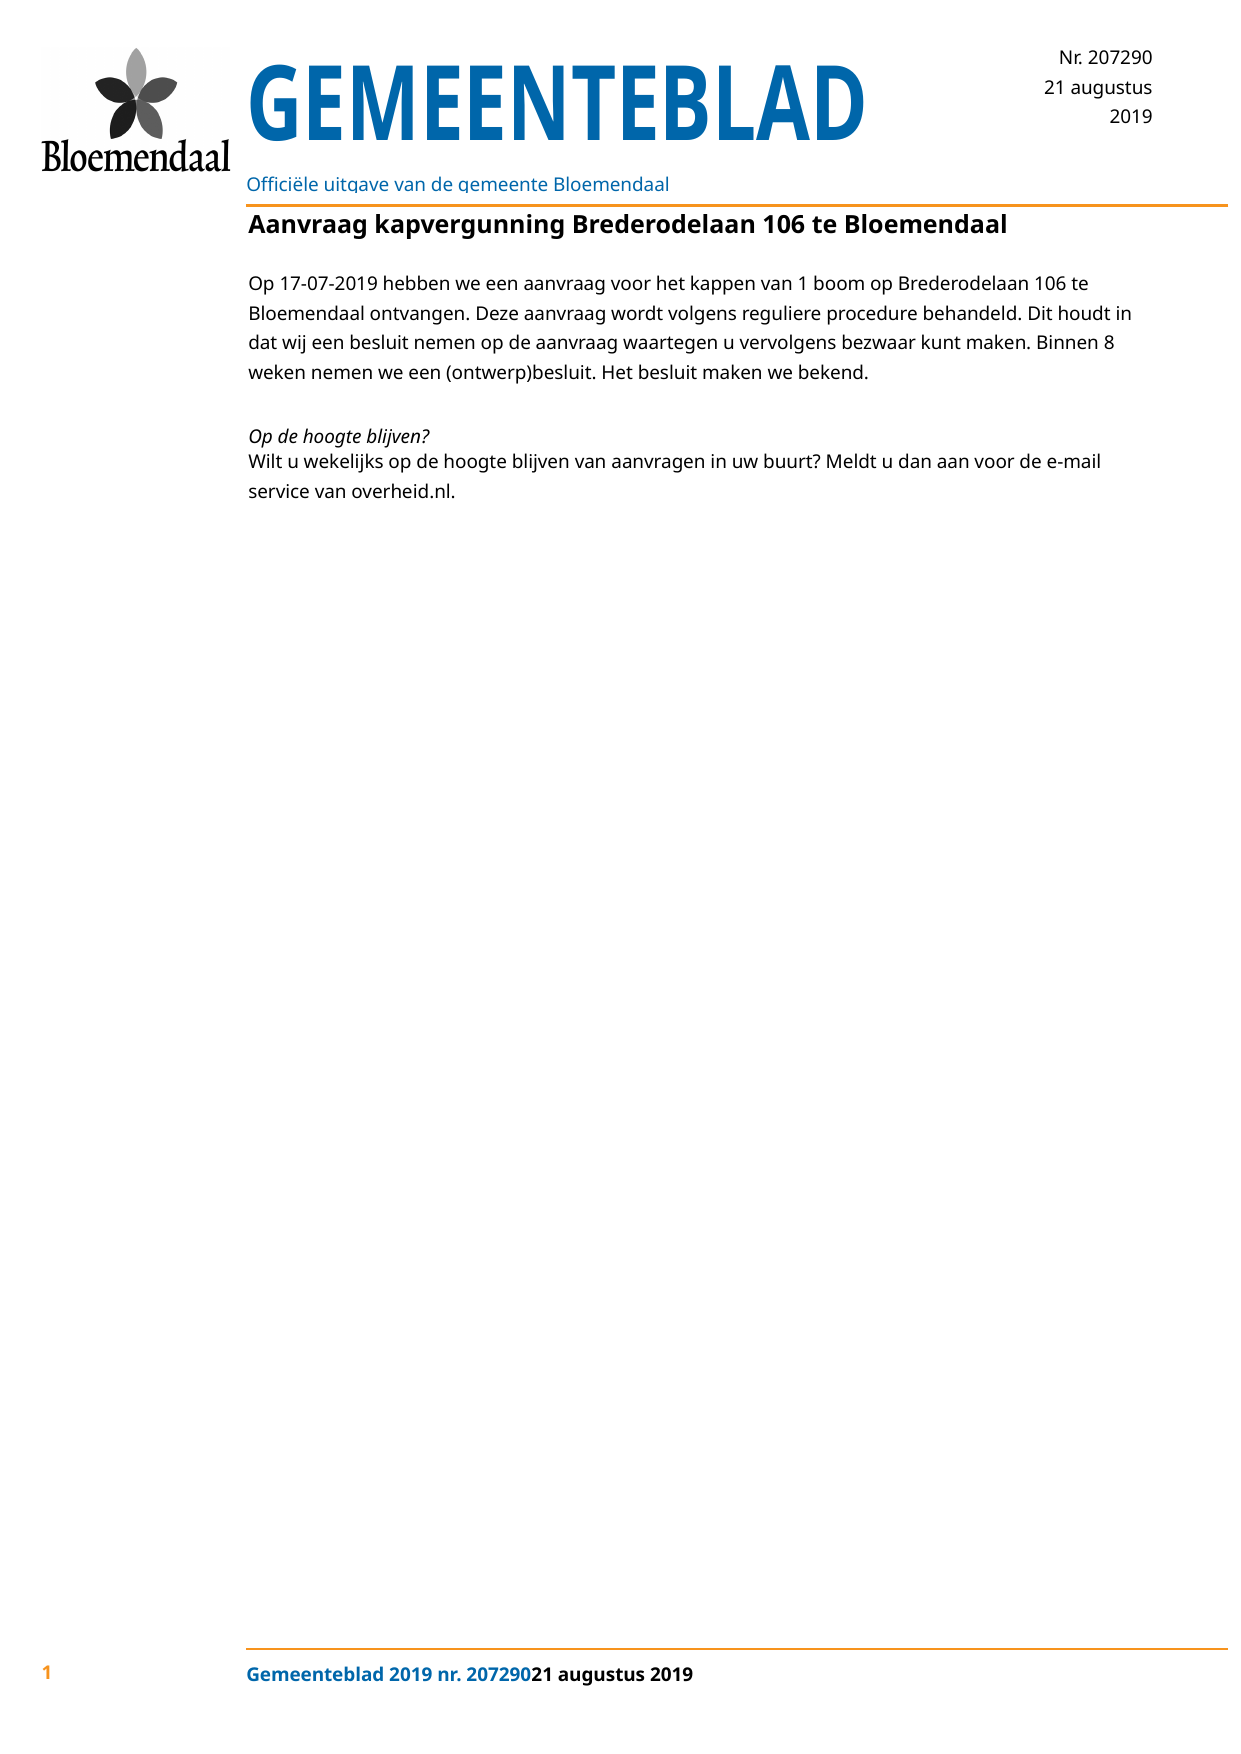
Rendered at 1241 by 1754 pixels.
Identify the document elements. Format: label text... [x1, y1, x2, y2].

text Aanvraag kapvergunning Brederodelaan 106 te Bloemendaal [248, 207, 1152, 241]
text Wilt u wekelijks op de hoogte blijven van aanvragen in uw buurt? Meldt u dan aan voor de e-mail service van overheid.nl. [248, 449, 1152, 504]
text Op 17-07-2019 hebben we een aanvraag voor het kappen van 1 boom op Brederodelaan 106 te Bloemendaal ontvangen. Deze aanvraag wordt volgens reguliere procedure behandeld. Dit houdt in dat wij een besluit nemen op de aanvraag waartegen u vervolgens bezwaar kunt maken. Binnen 8 weken nemen we een (ontwerp)besluit. Het besluit maken we bekend. [248, 270, 1152, 385]
text Op de hoogte blijven? [248, 423, 1152, 449]
picture [41, 47, 231, 172]
